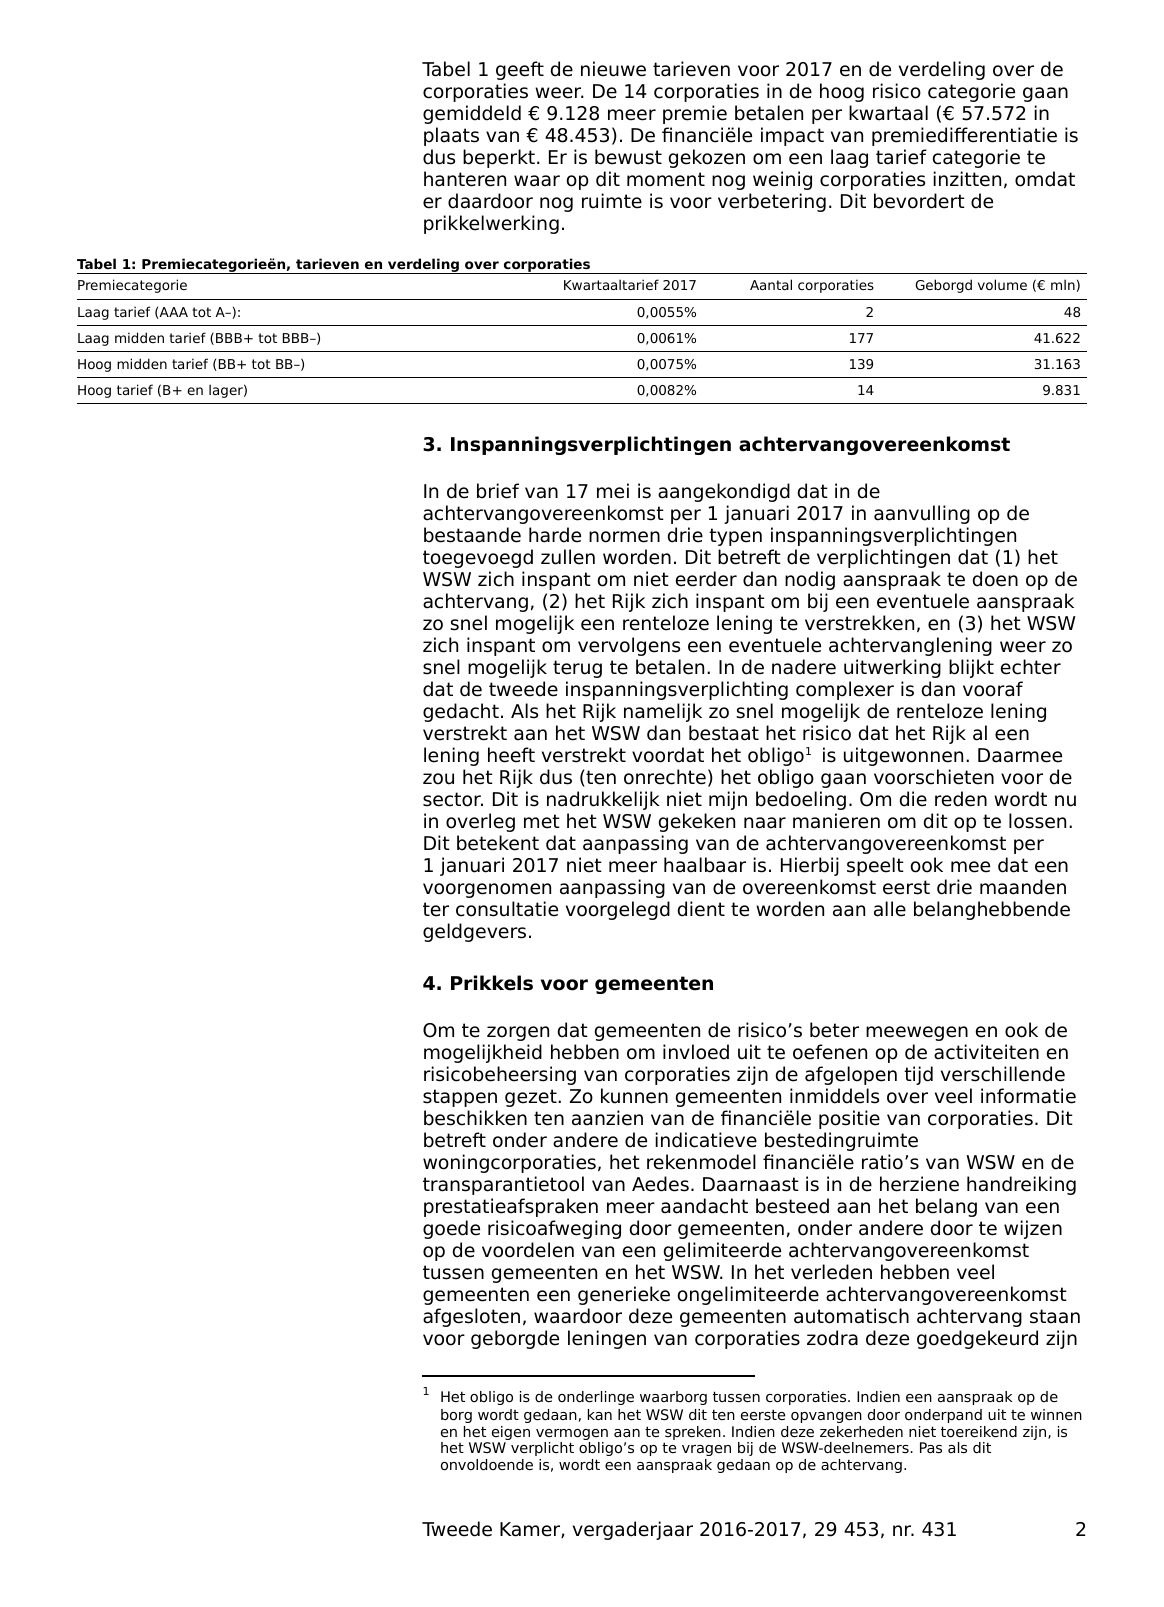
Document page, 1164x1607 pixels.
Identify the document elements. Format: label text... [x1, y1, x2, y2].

table_cell Hoog tarief (B+ en lager) [77, 378, 526, 403]
text Tabel 1 geeft de nieuwe tarieven voor 2017 en de verdeling over de corporaties weer. De 14 corporaties in de hoog risico categorie gaan gemiddeld € 9.128 meer premie betalen per kwartaal (€ 57.572 in plaats van € 48.453). De financiële impact van premiedifferentiatie is dus beperkt. Er is bewust gekozen om een laag tarief categorie te hanteren waar op dit moment nog weinig corporaties inzitten, omdat er daardoor nog ruimte is voor verbetering. Dit bevordert de prikkelwerking. [422, 59, 1087, 235]
table_cell 0,0075% [526, 352, 703, 377]
table_cell 139 [703, 352, 880, 377]
table_cell 48 [880, 300, 1087, 325]
table_cell 0,0082% [526, 378, 703, 403]
table_cell 14 [703, 378, 880, 403]
table_cell 177 [703, 326, 880, 351]
subtitle 3. Inspanningsverplichtingen achtervangovereenkomst [422, 434, 1087, 456]
table_cell Laag tarief (AAA tot A–): [77, 300, 526, 325]
table_cell Laag midden tarief (BBB+ tot BBB–) [77, 326, 526, 351]
text Om te zorgen dat gemeenten de risico’s beter meewegen en ook de mogelijkheid hebben om invloed uit te oefenen op de activiteiten en risicobeheersing van corporaties zijn de afgelopen tijd verschillende stappen gezet. Zo kunnen gemeenten inmiddels over veel informatie beschikken ten aanzien van de financiële positie van corporaties. Dit betreft onder andere de indicatieve bestedingruimte woningcorporaties, het rekenmodel financiële ratio’s van WSW en de transparantietool van Aedes. Daarnaast is in de herziene handreiking prestatieafspraken meer aandacht besteed aan het belang van een goede risicoafweging door gemeenten, onder andere door te wijzen op de voordelen van een gelimiteerde achtervangovereenkomst tussen gemeenten en het WSW. In het verleden hebben veel gemeenten een generieke ongelimiteerde achtervangovereenkomst afgesloten, waardoor deze gemeenten automatisch achtervang staan voor geborgde leningen van corporaties zodra deze goedgekeurd zijn [422, 1020, 1087, 1349]
subtitle 4. Prikkels voor gemeenten [422, 973, 1087, 995]
table_cell 2 [703, 300, 880, 325]
text Het obligo is de onderlinge waarborg tussen corporaties. Indien een aanspraak op de borg wordt gedaan, kan het WSW dit ten eerste opvangen door onderpand uit te winnen en het eigen vermogen aan te spreken. Indien deze zekerheden niet toereikend zijn, is het WSW verplicht obligo’s op te vragen bij de WSW-deelnemers. Pas als dit onvoldoende is, wordt een aanspraak gedaan op de achtervang. [422, 1385, 1087, 1474]
table_header Tabel 1: Premiecategorieën, tarieven en verdeling over corporaties [77, 257, 1087, 272]
table_cell Hoog midden tarief (BB+ tot BB–) [77, 352, 526, 377]
table_cell 9.831 [880, 378, 1087, 403]
table_cell Geborgd volume (€ mln) [880, 274, 1087, 299]
table_cell 31.163 [880, 352, 1087, 377]
text In de brief van 17 mei is aangekondigd dat in de achtervangovereenkomst per 1 januari 2017 in aanvulling op de bestaande harde normen drie typen inspanningsverplichtingen toegevoegd zullen worden. Dit betreft de verplichtingen dat (1) het WSW zich inspant om niet eerder dan nodig aanspraak te doen op de achtervang, (2) het Rijk zich inspant om bij een eventuele aanspraak zo snel mogelijk een renteloze lening te verstrekken, en (3) het WSW zich inspant om vervolgens een eventuele achtervanglening weer zo snel mogelijk terug te betalen. In de nadere uitwerking blijkt echter dat de tweede inspanningsverplichting complexer is dan vooraf gedacht. Als het Rijk namelijk zo snel mogelijk de renteloze lening verstrekt aan het WSW dan bestaat het risico dat het Rijk al een lening heeft verstrekt voordat het obligo is uitgewonnen. Daarmee zou het Rijk dus (ten onrechte) het obligo gaan voorschieten voor de sector. Dit is nadrukkelijk niet mijn bedoeling. Om die reden wordt nu in overleg met het WSW gekeken naar manieren om dit op te lossen. Dit betekent dat aanpassing van de achtervangovereenkomst per 1 januari 2017 niet meer haalbaar is. Hierbij speelt ook mee dat een voorgenomen aanpassing van de overeenkomst eerst drie maanden ter consultatie voorgelegd dient te worden aan alle belanghebbende geldgevers. [422, 481, 1087, 943]
table_cell 41.622 [880, 326, 1087, 351]
table_cell Kwartaaltarief 2017 [526, 274, 703, 299]
table_cell Premiecategorie [77, 274, 526, 299]
table_cell 0,0061% [526, 326, 703, 351]
table_cell Aantal corporaties [703, 274, 880, 299]
table_cell 0,0055% [526, 300, 703, 325]
